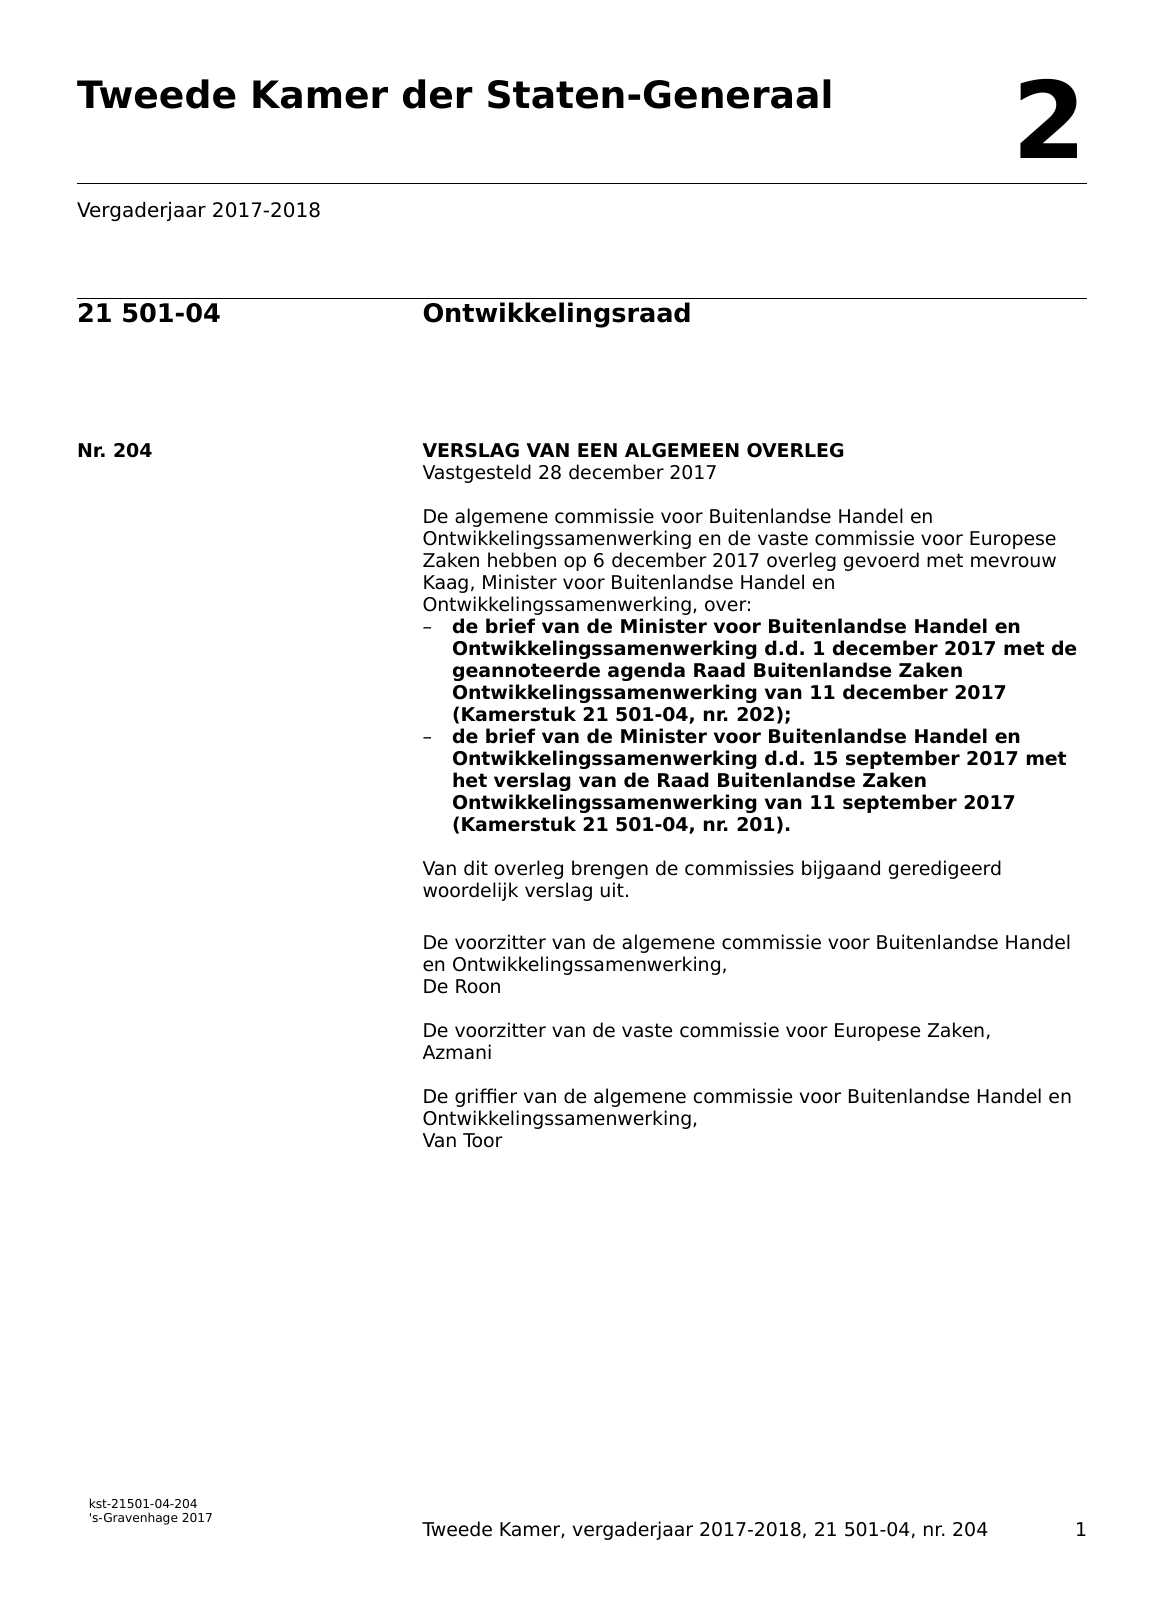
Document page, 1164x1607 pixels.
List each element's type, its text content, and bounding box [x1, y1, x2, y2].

subtitle 21 501-04 Ontwikkelingsraad [77, 299, 1087, 329]
text Van dit overleg brengen de commissies bijgaand geredigeerd woordelijk verslag uit. [422, 858, 1087, 902]
table_header Tweede Kamer der Staten-Generaal [77, 59, 886, 183]
text – de brief van de Minister voor Buitenlandse Handel en Ontwikkelingssamenwerking d.d. 15 september 2017 met het verslag van de Raad Buitenlandse Zaken Ontwikkelingssamenwerking van 11 september 2017 (Kamerstuk 21 501-04, nr. 201). [422, 726, 1087, 836]
text De algemene commissie voor Buitenlandse Handel en Ontwikkelingssamenwerking en de vaste commissie voor Europese Zaken hebben op 6 december 2017 overleg gevoerd met mevrouw Kaag, Minister voor Buitenlandse Handel en Ontwikkelingssamenwerking, over: [422, 506, 1087, 616]
text De voorzitter van de algemene commissie voor Buitenlandse Handel en Ontwikkelingssamenwerking, De Roon [422, 932, 1087, 998]
text Vastgesteld 28 december 2017 [422, 462, 1087, 484]
subtitle Nr. 204 VERSLAG VAN EEN ALGEMEEN OVERLEG [77, 440, 1087, 462]
text kst-21501-04-204 [88, 1497, 323, 1511]
text De voorzitter van de vaste commissie voor Europese Zaken, Azmani [422, 1020, 1087, 1064]
table_cell Vergaderjaar 2017-2018 [77, 184, 1087, 298]
table_header 2 [886, 59, 1087, 183]
text De griffier van de algemene commissie voor Buitenlandse Handel en Ontwikkelingssamenwerking, Van Toor [422, 1086, 1087, 1152]
text 's-Gravenhage 2017 [88, 1511, 323, 1525]
text – de brief van de Minister voor Buitenlandse Handel en Ontwikkelingssamenwerking d.d. 1 december 2017 met de geannoteerde agenda Raad Buitenlandse Zaken Ontwikkelingssamenwerking van 11 december 2017 (Kamerstuk 21 501-04, nr. 202); [422, 616, 1087, 726]
